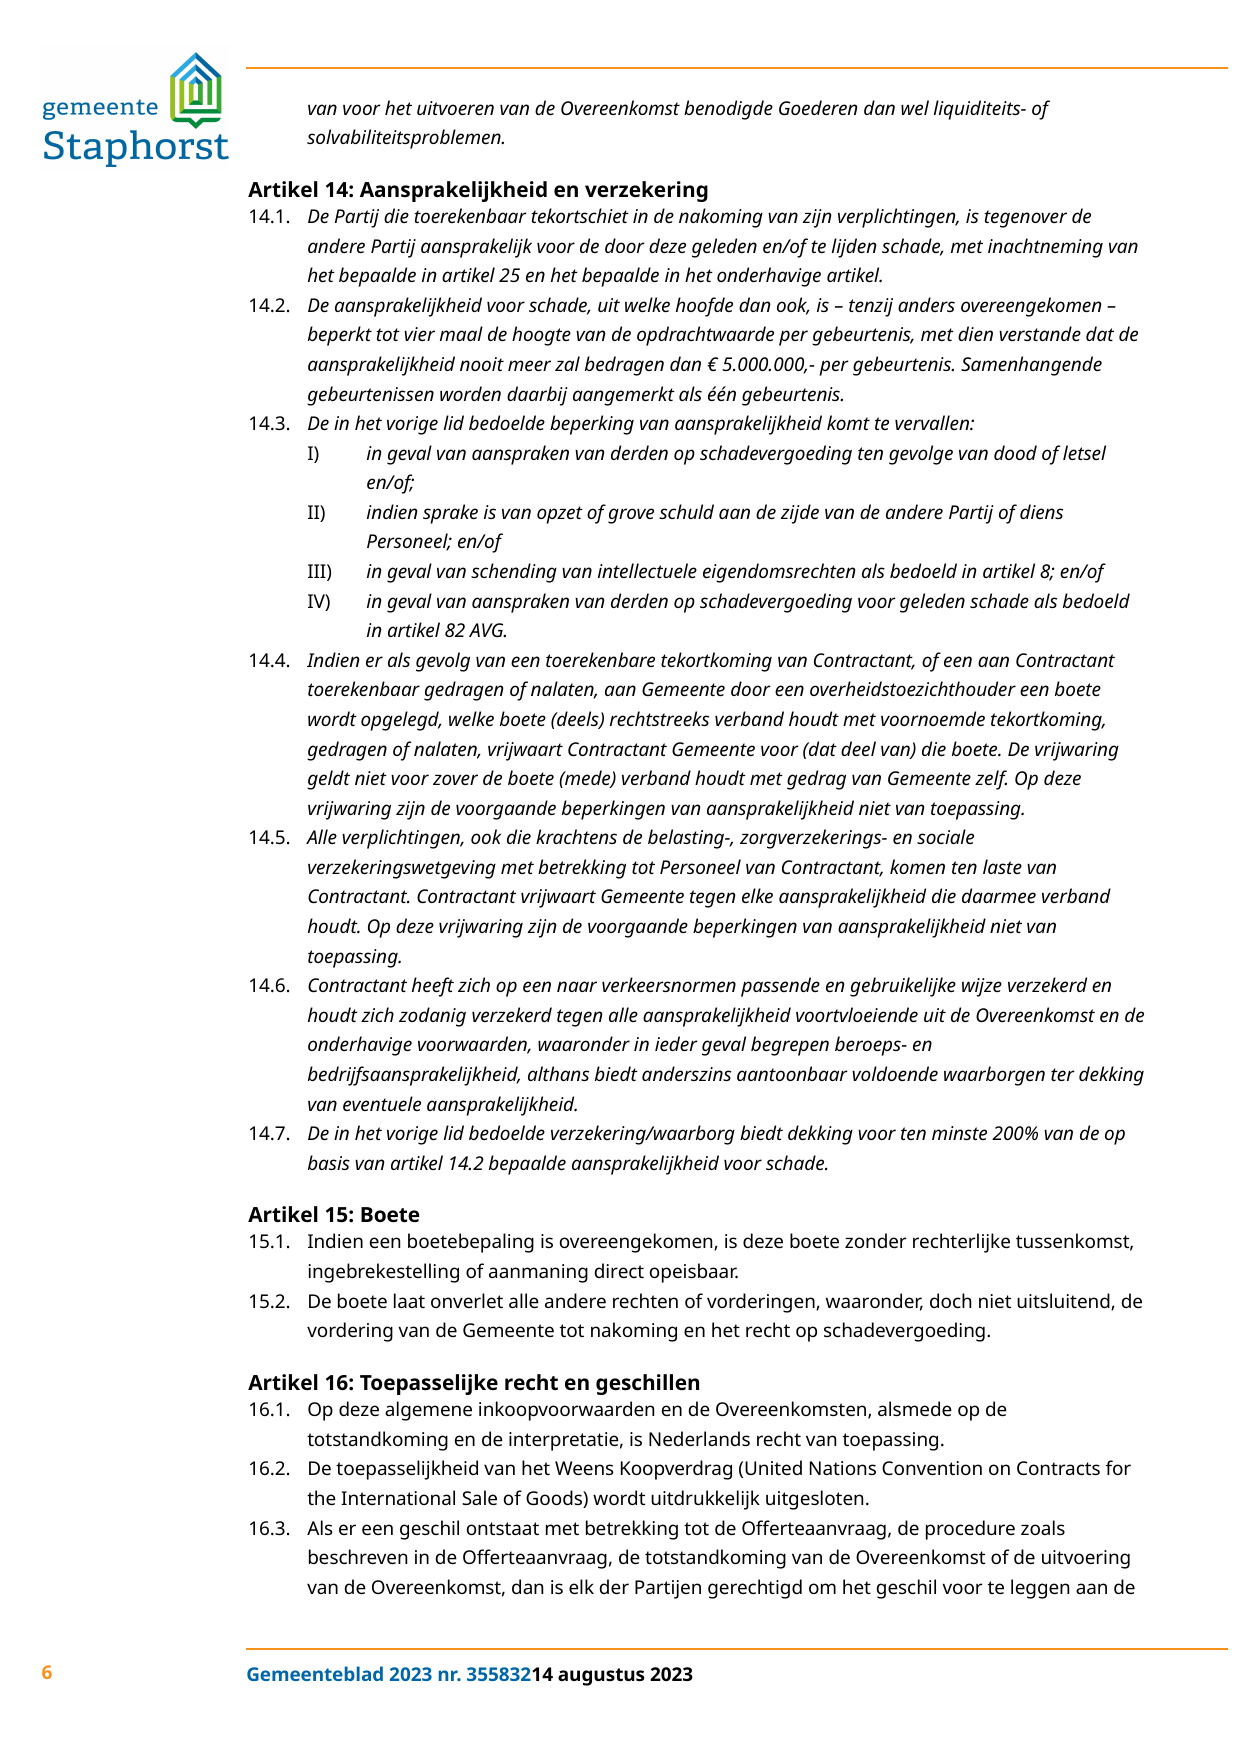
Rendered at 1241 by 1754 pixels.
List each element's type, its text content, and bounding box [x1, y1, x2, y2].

list Op deze algemene inkoopvoorwaarden en de Overeenkomsten, alsmede op de totstandkoming en de interpretatie, is Nederlands recht van toepassing. [248, 1396, 1152, 1452]
list Alle verplichtingen, ook die krachtens de belasting-, zorgverzekerings- en sociale verzekeringswetgeving met betrekking tot Personeel van Contractant, komen ten laste van Contractant. Contractant vrijwaart Gemeente tegen elke aansprakelijkheid die daarmee verband houdt. Op deze vrijwaring zijn de voorgaande beperkingen van aansprakelijkheid niet van toepassing. [248, 824, 1152, 968]
list van voor het uitvoeren van de Overeenkomst benodigde Goederen dan wel liquiditeits- of solvabiliteitsproblemen. [248, 95, 1152, 150]
list in geval van schending van intellectuele eigendomsrechten als bedoeld in artikel 8; en/of [307, 558, 1152, 584]
text Artikel 15: Boete [248, 1200, 1152, 1229]
list Indien een boetebepaling is overeengekomen, is deze boete zonder rechterlijke tussenkomst, ingebrekestelling of aanmaning direct opeisbaar. [248, 1229, 1152, 1284]
list De in het vorige lid bedoelde verzekering/waarborg biedt dekking voor ten minste 200% van de op basis van artikel 14.2 bepaalde aansprakelijkheid voor schade. [248, 1120, 1152, 1176]
picture [41, 47, 231, 172]
list De aansprakelijkheid voor schade, uit welke hoofde dan ook, is – tenzij anders overeengekomen – beperkt tot vier maal de hoogte van de opdrachtwaarde per gebeurtenis, met dien verstande dat de aansprakelijkheid nooit meer zal bedragen dan € 5.000.000,- per gebeurtenis. Samenhangende gebeurtenissen worden daarbij aangemerkt als één gebeurtenis. [248, 292, 1152, 406]
list in geval van aanspraken van derden op schadevergoeding ten gevolge van dood of letsel en/of; [307, 440, 1152, 495]
list Als er een geschil ontstaat met betrekking tot de Offerteaanvraag, de procedure zoals beschreven in de Offerteaanvraag, de totstandkoming van de Overeenkomst of de uitvoering van de Overeenkomst, dan is elk der Partijen gerechtigd om het geschil voor te leggen aan de [248, 1515, 1152, 1599]
list indien sprake is van opzet of grove schuld aan de zijde van de andere Partij of diens Personeel; en/of [307, 499, 1152, 554]
list De toepasselijkheid van het Weens Koopverdrag (United Nations Convention on Contracts for the International Sale of Goods) wordt uitdrukkelijk uitgesloten. [248, 1456, 1152, 1511]
list De in het vorige lid bedoelde beperking van aansprakelijkheid komt te vervallen: [248, 410, 1152, 436]
list in geval van aanspraken van derden op schadevergoeding voor geleden schade als bedoeld in artikel 82 AVG. [307, 588, 1152, 643]
list Contractant heeft zich op een naar verkeersnormen passende en gebruikelijke wijze verzekerd en houdt zich zodanig verzekerd tegen alle aansprakelijkheid voortvloeiende uit de Overeenkomst en de onderhavige voorwaarden, waaronder in ieder geval begrepen beroeps- en bedrijfsaansprakelijkheid, althans biedt anderszins aantoonbaar voldoende waarborgen ter dekking van eventuele aansprakelijkheid. [248, 972, 1152, 1116]
list De boete laat onverlet alle andere rechten of vorderingen, waaronder, doch niet uitsluitend, de vordering van de Gemeente tot nakoming en het recht op schadevergoeding. [248, 1288, 1152, 1343]
list De Partij die toerekenbaar tekortschiet in de nakoming van zijn verplichtingen, is tegenover de andere Partij aansprakelijk voor de door deze geleden en/of te lijden schade, met inachtneming van het bepaalde in artikel 25 en het bepaalde in het onderhavige artikel. [248, 203, 1152, 288]
text Artikel 16: Toepasselijke recht en geschillen [248, 1368, 1152, 1396]
text Artikel 14: Aansprakelijkheid en verzekering [248, 175, 1152, 203]
list Indien er als gevolg van een toerekenbare tekortkoming van Contractant, of een aan Contractant toerekenbaar gedragen of nalaten, aan Gemeente door een overheidstoezichthouder een boete wordt opgelegd, welke boete (deels) rechtstreeks verband houdt met voornoemde tekortkoming, gedragen of nalaten, vrijwaart Contractant Gemeente voor (dat deel van) die boete. De vrijwaring geldt niet voor zover de boete (mede) verband houdt met gedrag van Gemeente zelf. Op deze vrijwaring zijn de voorgaande beperkingen van aansprakelijkheid niet van toepassing. [248, 647, 1152, 821]
